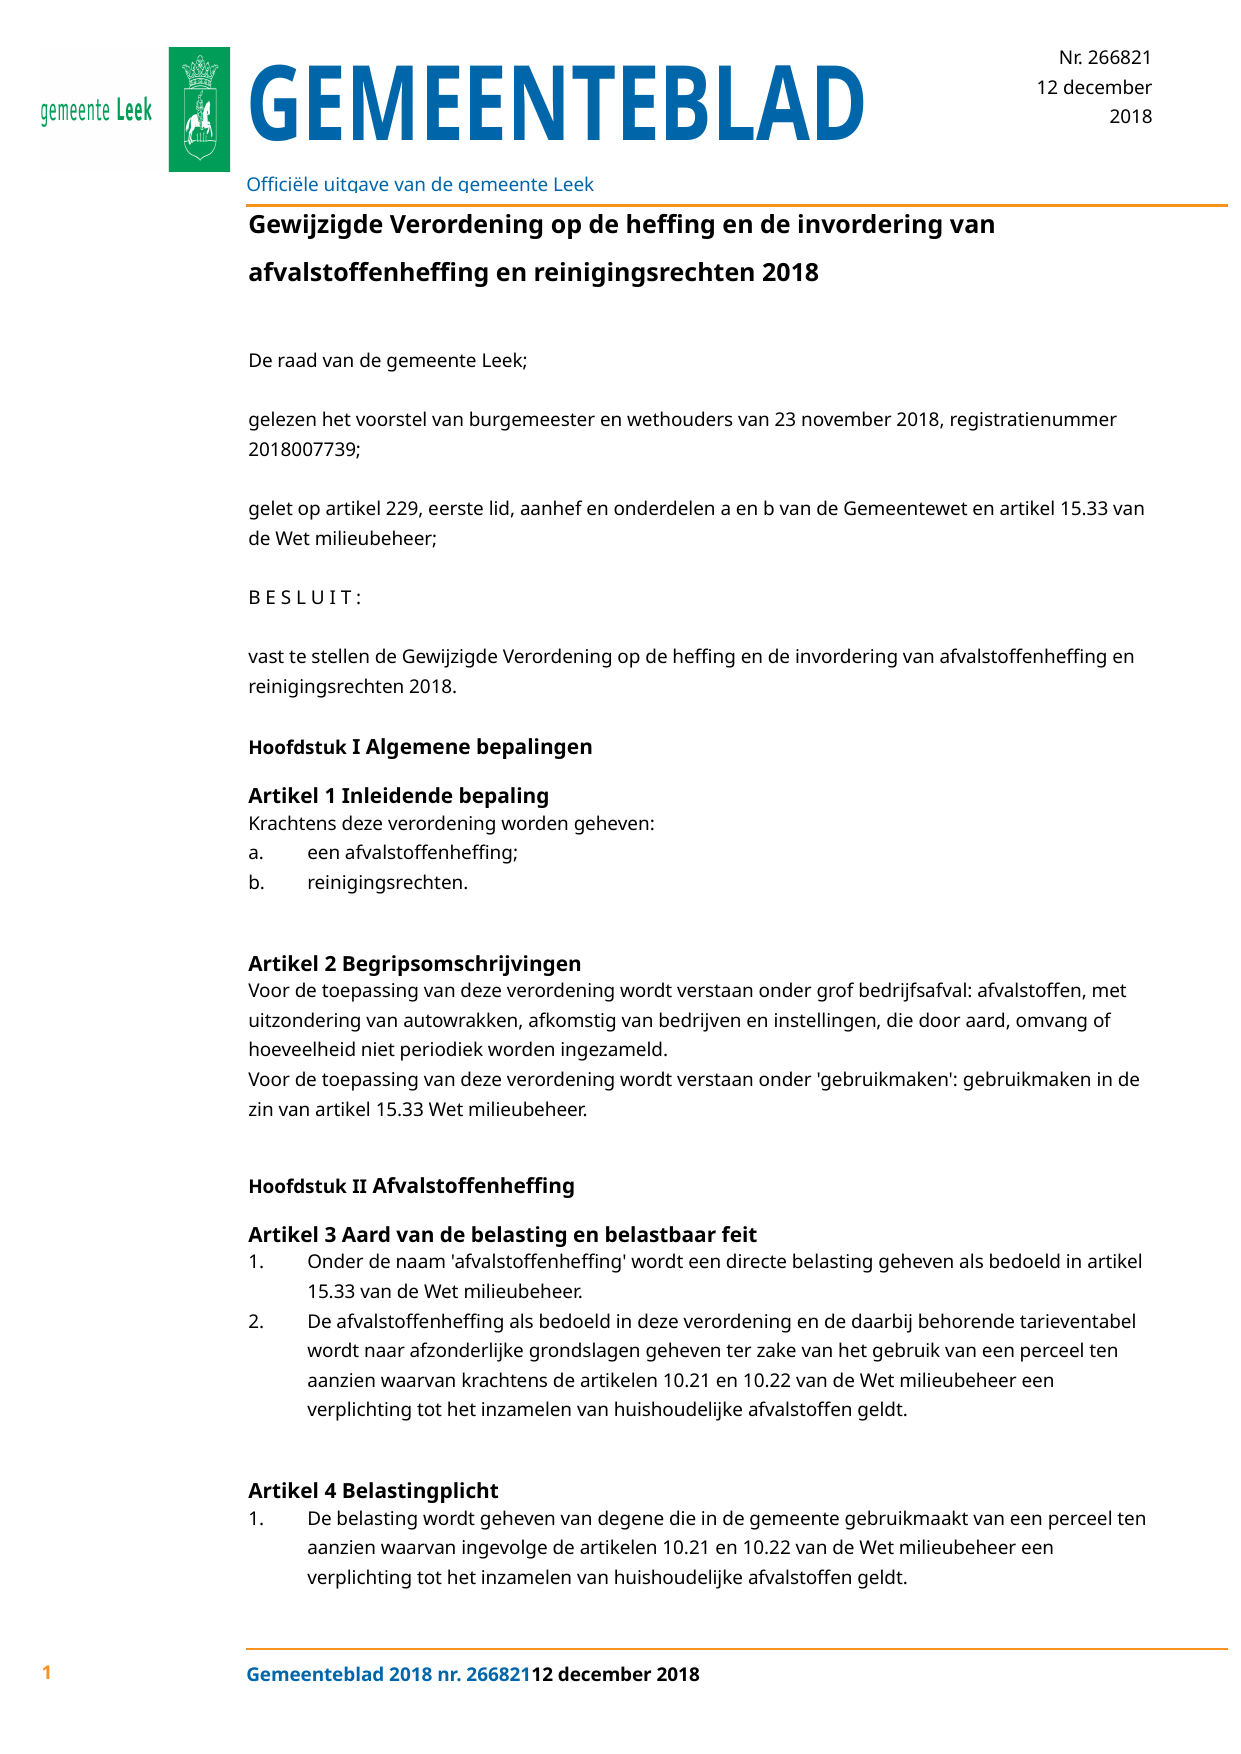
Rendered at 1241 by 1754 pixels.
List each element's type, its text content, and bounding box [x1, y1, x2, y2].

text gelet op artikel 229, eerste lid, aanhef en onderdelen a en b van de Gemeentewet en artikel 15.33 van de Wet milieubeheer; [248, 495, 1152, 551]
text Hoofdstuk II Afvalstoffenheffing [248, 1171, 1152, 1199]
list reinigingsrechten. [248, 869, 1152, 895]
picture [41, 47, 231, 172]
text Hoofdstuk I Algemene bepalingen [248, 732, 1152, 761]
text De raad van de gemeente Leek; [248, 347, 1152, 373]
list De belasting wordt geheven van degene die in de gemeente gebruikmaakt van een perceel ten aanzien waarvan ingevolge de artikelen 10.21 en 10.22 van de Wet milieubeheer een verplichting tot het inzamelen van huishoudelijke afvalstoffen geldt. [248, 1505, 1152, 1590]
text Artikel 3 Aard van de belasting en belastbaar feit [248, 1220, 1152, 1249]
text vast te stellen de Gewijzigde Verordening op de heffing en de invordering van afvalstoffenheffing en reinigingsrechten 2018. [248, 643, 1152, 699]
text Voor de toepassing van deze verordening wordt verstaan onder 'gebruikmaken': gebruikmaken in de zin van artikel 15.33 Wet milieubeheer. [248, 1066, 1152, 1121]
text Artikel 4 Belastingplicht [248, 1477, 1152, 1505]
list De afvalstoffenheffing als bedoeld in deze verordening en de daarbij behorende tarieventabel wordt naar afzonderlijke grondslagen geheven ter zake van het gebruik van een perceel ten aanzien waarvan krachtens de artikelen 10.21 en 10.22 van de Wet milieubeheer een verplichting tot het inzamelen van huishoudelijke afvalstoffen geldt. [248, 1308, 1152, 1422]
text B E S L U I T : [248, 584, 1152, 610]
text gelezen het voorstel van burgemeester en wethouders van 23 november 2018, registratienummer 2018007739; [248, 407, 1152, 462]
list Onder de naam 'afvalstoffenheffing' wordt een directe belasting geheven als bedoeld in artikel 15.33 van de Wet milieubeheer. [248, 1249, 1152, 1304]
list een afvalstoffenheffing; [248, 839, 1152, 865]
text Artikel 1 Inleidende bepaling [248, 781, 1152, 810]
text Voor de toepassing van deze verordening wordt verstaan onder grof bedrijfsafval: afvalstoffen, met uitzondering van autowrakken, afkomstig van bedrijven en instellingen, die door aard, omvang of hoeveelheid niet periodiek worden ingezameld. [248, 977, 1152, 1062]
text Krachtens deze verordening worden geheven: [248, 810, 1152, 836]
text Gewijzigde Verordening op de heffing en de invordering van afvalstoffenheffing en reinigingsrechten 2018 [248, 207, 1152, 288]
text Artikel 2 Begripsomschrijvingen [248, 949, 1152, 977]
